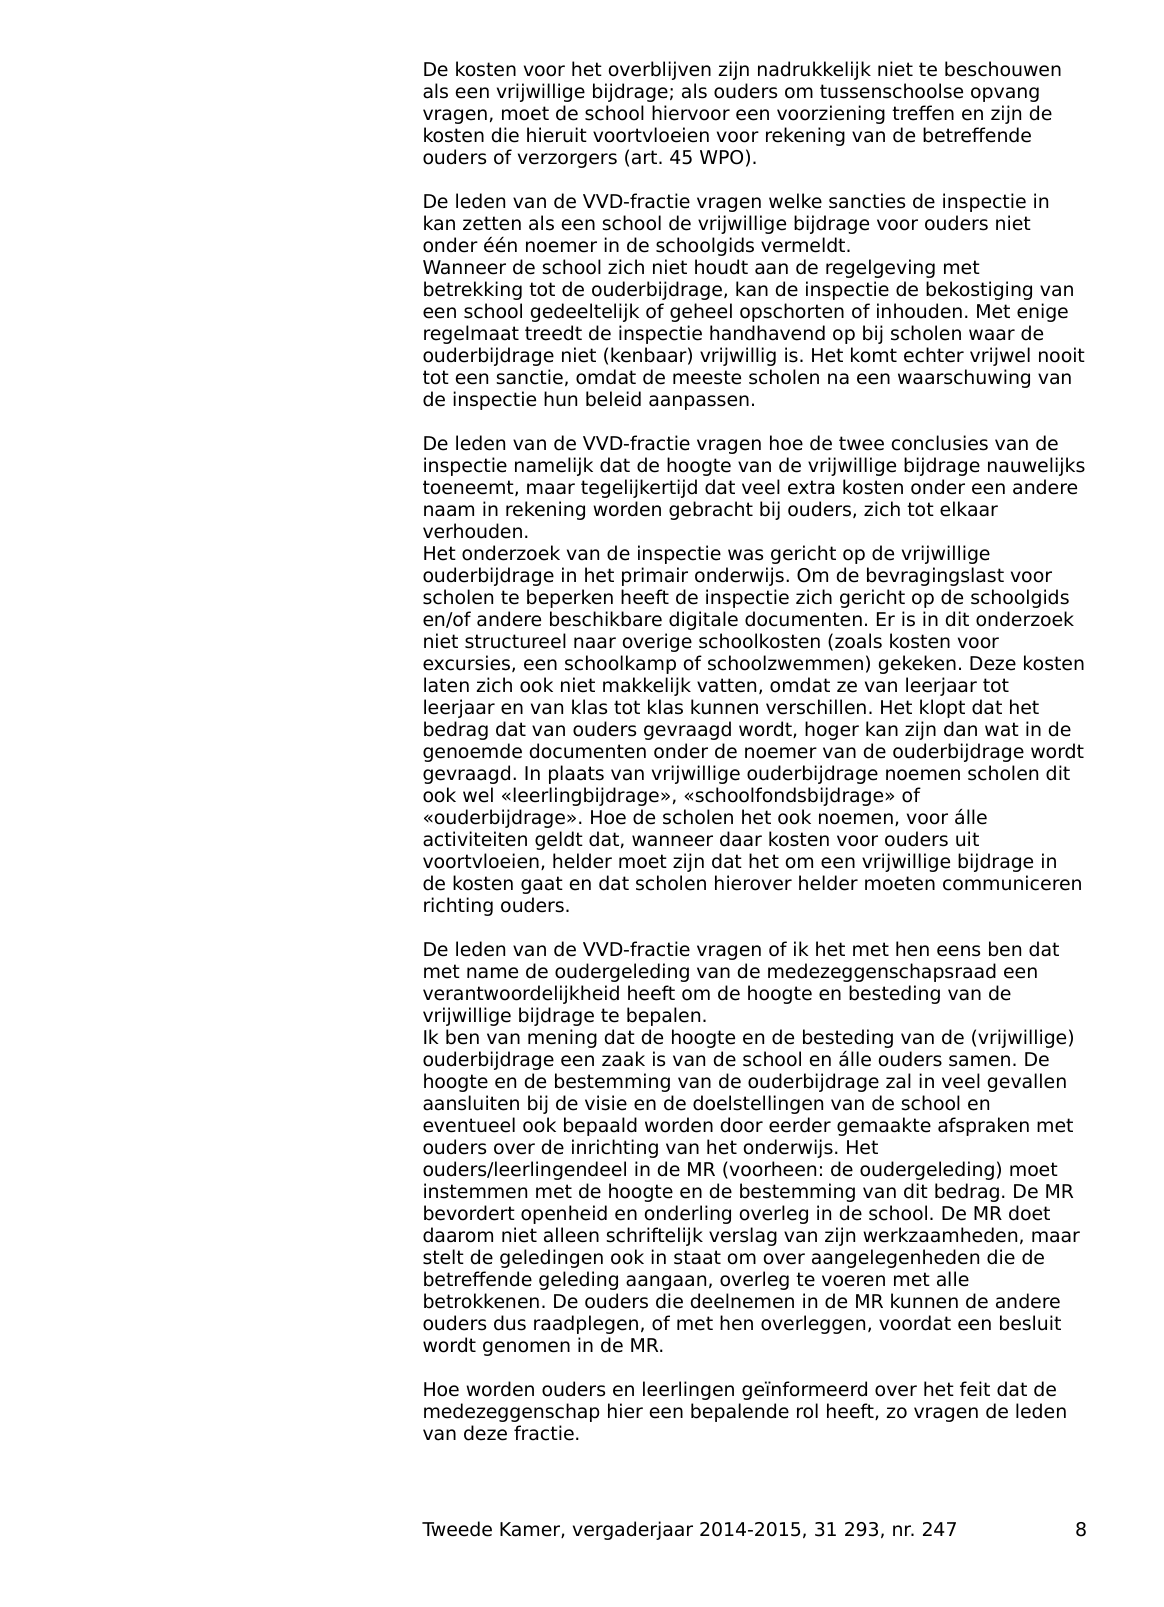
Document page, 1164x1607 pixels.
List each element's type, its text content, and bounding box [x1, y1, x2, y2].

text Hoe worden ouders en leerlingen geïnformeerd over het feit dat de medezeggenschap hier een bepalende rol heeft, zo vragen de leden van deze fractie. [422, 1379, 1087, 1444]
text Het onderzoek van de inspectie was gericht op de vrijwillige ouderbijdrage in het primair onderwijs. Om de bevragingslast voor scholen te beperken heeft de inspectie zich gericht op de schoolgids en/of andere beschikbare digitale documenten. Er is in dit onderzoek niet structureel naar overige schoolkosten (zoals kosten voor excursies, een schoolkamp of schoolzwemmen) gekeken. Deze kosten laten zich ook niet makkelijk vatten, omdat ze van leerjaar tot leerjaar en van klas tot klas kunnen verschillen. Het klopt dat het bedrag dat van ouders gevraagd wordt, hoger kan zijn dan wat in de genoemde documenten onder de noemer van de ouderbijdrage wordt gevraagd. In plaats van vrijwillige ouderbijdrage noemen scholen dit ook wel «leerlingbijdrage», «schoolfondsbijdrage» of «ouderbijdrage». Hoe de scholen het ook noemen, voor álle activiteiten geldt dat, wanneer daar kosten voor ouders uit voortvloeien, helder moet zijn dat het om een vrijwillige bijdrage in de kosten gaat en dat scholen hierover helder moeten communiceren richting ouders. [422, 543, 1087, 917]
text De kosten voor het overblijven zijn nadrukkelijk niet te beschouwen als een vrijwillige bijdrage; als ouders om tussenschoolse opvang vragen, moet de school hiervoor een voorziening treffen en zijn de kosten die hieruit voortvloeien voor rekening van de betreffende ouders of verzorgers (art. 45 WPO). [422, 59, 1087, 169]
text Ik ben van mening dat de hoogte en de besteding van de (vrijwillige) ouderbijdrage een zaak is van de school en álle ouders samen. De hoogte en de bestemming van de ouderbijdrage zal in veel gevallen aansluiten bij de visie en de doelstellingen van de school en eventueel ook bepaald worden door eerder gemaakte afspraken met ouders over de inrichting van het onderwijs. Het ouders/leerlingendeel in de MR (voorheen: de oudergeleding) moet instemmen met de hoogte en de bestemming van dit bedrag. De MR bevordert openheid en onderling overleg in de school. De MR doet daarom niet alleen schriftelijk verslag van zijn werkzaamheden, maar stelt de geledingen ook in staat om over aangelegenheden die de betreffende geleding aangaan, overleg te voeren met alle betrokkenen. De ouders die deelnemen in de MR kunnen de andere ouders dus raadplegen, of met hen overleggen, voordat een besluit wordt genomen in de MR. [422, 1027, 1087, 1356]
text Wanneer de school zich niet houdt aan de regelgeving met betrekking tot de ouderbijdrage, kan de inspectie de bekostiging van een school gedeeltelijk of geheel opschorten of inhouden. Met enige regelmaat treedt de inspectie handhavend op bij scholen waar de ouderbijdrage niet (kenbaar) vrijwillig is. Het komt echter vrijwel nooit tot een sanctie, omdat de meeste scholen na een waarschuwing van de inspectie hun beleid aanpassen. [422, 257, 1087, 411]
text De leden van de VVD-fractie vragen of ik het met hen eens ben dat met name de oudergeleding van de medezeggenschapsraad een verantwoordelijkheid heeft om de hoogte en besteding van de vrijwillige bijdrage te bepalen. [422, 939, 1087, 1027]
text De leden van de VVD-fractie vragen hoe de twee conclusies van de inspectie namelijk dat de hoogte van de vrijwillige bijdrage nauwelijks toeneemt, maar tegelijkertijd dat veel extra kosten onder een andere naam in rekening worden gebracht bij ouders, zich tot elkaar verhouden. [422, 433, 1087, 543]
text De leden van de VVD-fractie vragen welke sancties de inspectie in kan zetten als een school de vrijwillige bijdrage voor ouders niet onder één noemer in de schoolgids vermeldt. [422, 191, 1087, 257]
